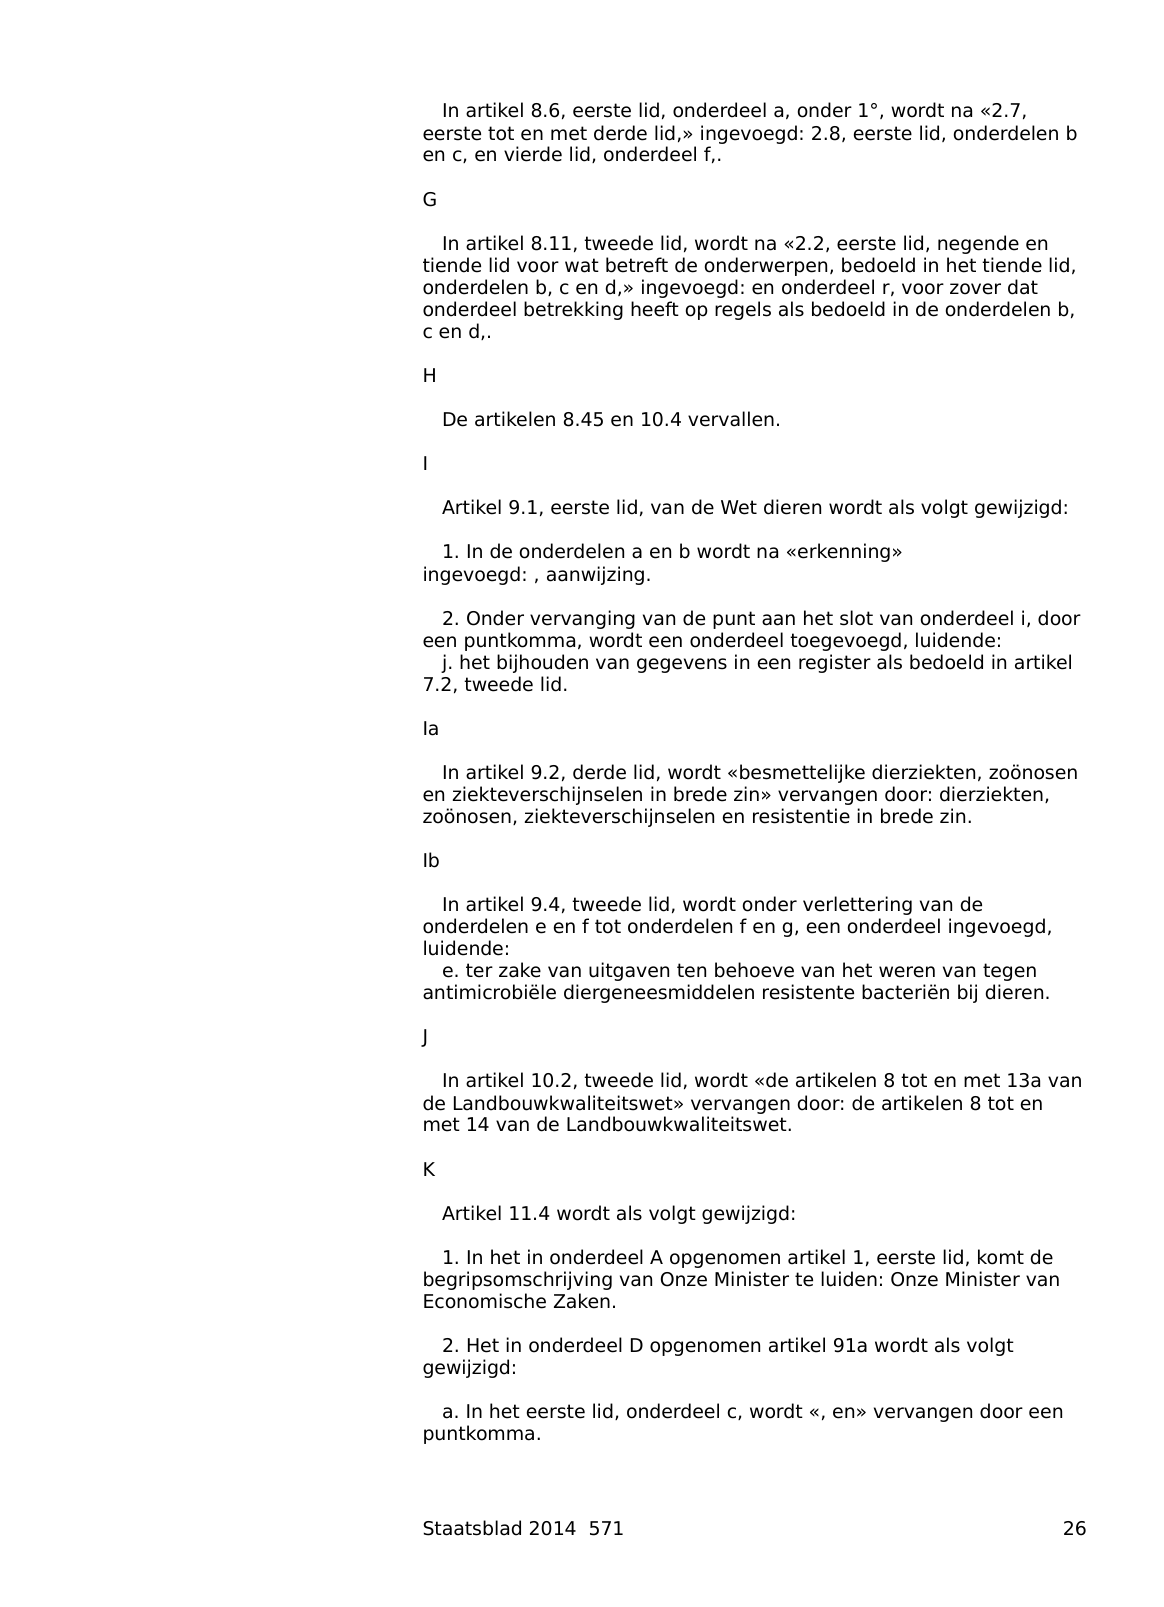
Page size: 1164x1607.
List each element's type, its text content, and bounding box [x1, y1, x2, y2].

text Ib [422, 850, 1087, 872]
text I [422, 453, 1087, 475]
text 1. In het in onderdeel A opgenomen artikel 1, eerste lid, komt de begripsomschrijving van Onze Minister te luiden: Onze Minister van Economische Zaken. [422, 1247, 1087, 1313]
text Artikel 11.4 wordt als volgt gewijzigd: [422, 1203, 1087, 1225]
text In artikel 10.2, tweede lid, wordt «de artikelen 8 tot en met 13a van de Landbouwkwaliteitswet» vervangen door: de artikelen 8 tot en met 14 van de Landbouwkwaliteitswet. [422, 1070, 1087, 1136]
text 2. Het in onderdeel D opgenomen artikel 91a wordt als volgt gewijzigd: [422, 1335, 1087, 1379]
text H [422, 365, 1087, 387]
text j. het bijhouden van gegevens in een register als bedoeld in artikel 7.2, tweede lid. [422, 652, 1087, 696]
text In artikel 9.2, derde lid, wordt «besmettelijke dierziekten, zoönosen en ziekteverschijnselen in brede zin» vervangen door: dierziekten, zoönosen, ziekteverschijnselen en resistentie in brede zin. [422, 762, 1087, 828]
text Ia [422, 718, 1087, 740]
text In artikel 8.11, tweede lid, wordt na «2.2, eerste lid, negende en tiende lid voor wat betreft de onderwerpen, bedoeld in het tiende lid, onderdelen b, c en d,» ingevoegd: en onderdeel r, voor zover dat onderdeel betrekking heeft op regels als bedoeld in de onderdelen b, c en d,. [422, 233, 1087, 343]
text 1. In de onderdelen a en b wordt na «erkenning» ingevoegd: , aanwijzing. [422, 541, 1087, 585]
text a. In het eerste lid, onderdeel c, wordt «, en» vervangen door een puntkomma. [422, 1401, 1087, 1445]
text J [422, 1026, 1087, 1048]
text De artikelen 8.45 en 10.4 vervallen. [422, 409, 1087, 431]
text K [422, 1158, 1087, 1181]
text Artikel 9.1, eerste lid, van de Wet dieren wordt als volgt gewijzigd: [422, 497, 1087, 519]
text 2. Onder vervanging van de punt aan het slot van onderdeel i, door een puntkomma, wordt een onderdeel toegevoegd, luidende: [422, 608, 1087, 652]
text G [422, 188, 1087, 211]
text In artikel 8.6, eerste lid, onderdeel a, onder 1°, wordt na «2.7, eerste tot en met derde lid,» ingevoegd: 2.8, eerste lid, onderdelen b en c, en vierde lid, onderdeel f,. [422, 100, 1087, 166]
text In artikel 9.4, tweede lid, wordt onder verlettering van de onderdelen e en f tot onderdelen f en g, een onderdeel ingevoegd, luidende: [422, 894, 1087, 960]
text e. ter zake van uitgaven ten behoeve van het weren van tegen antimicrobiële diergeneesmiddelen resistente bacteriën bij dieren. [422, 960, 1087, 1004]
